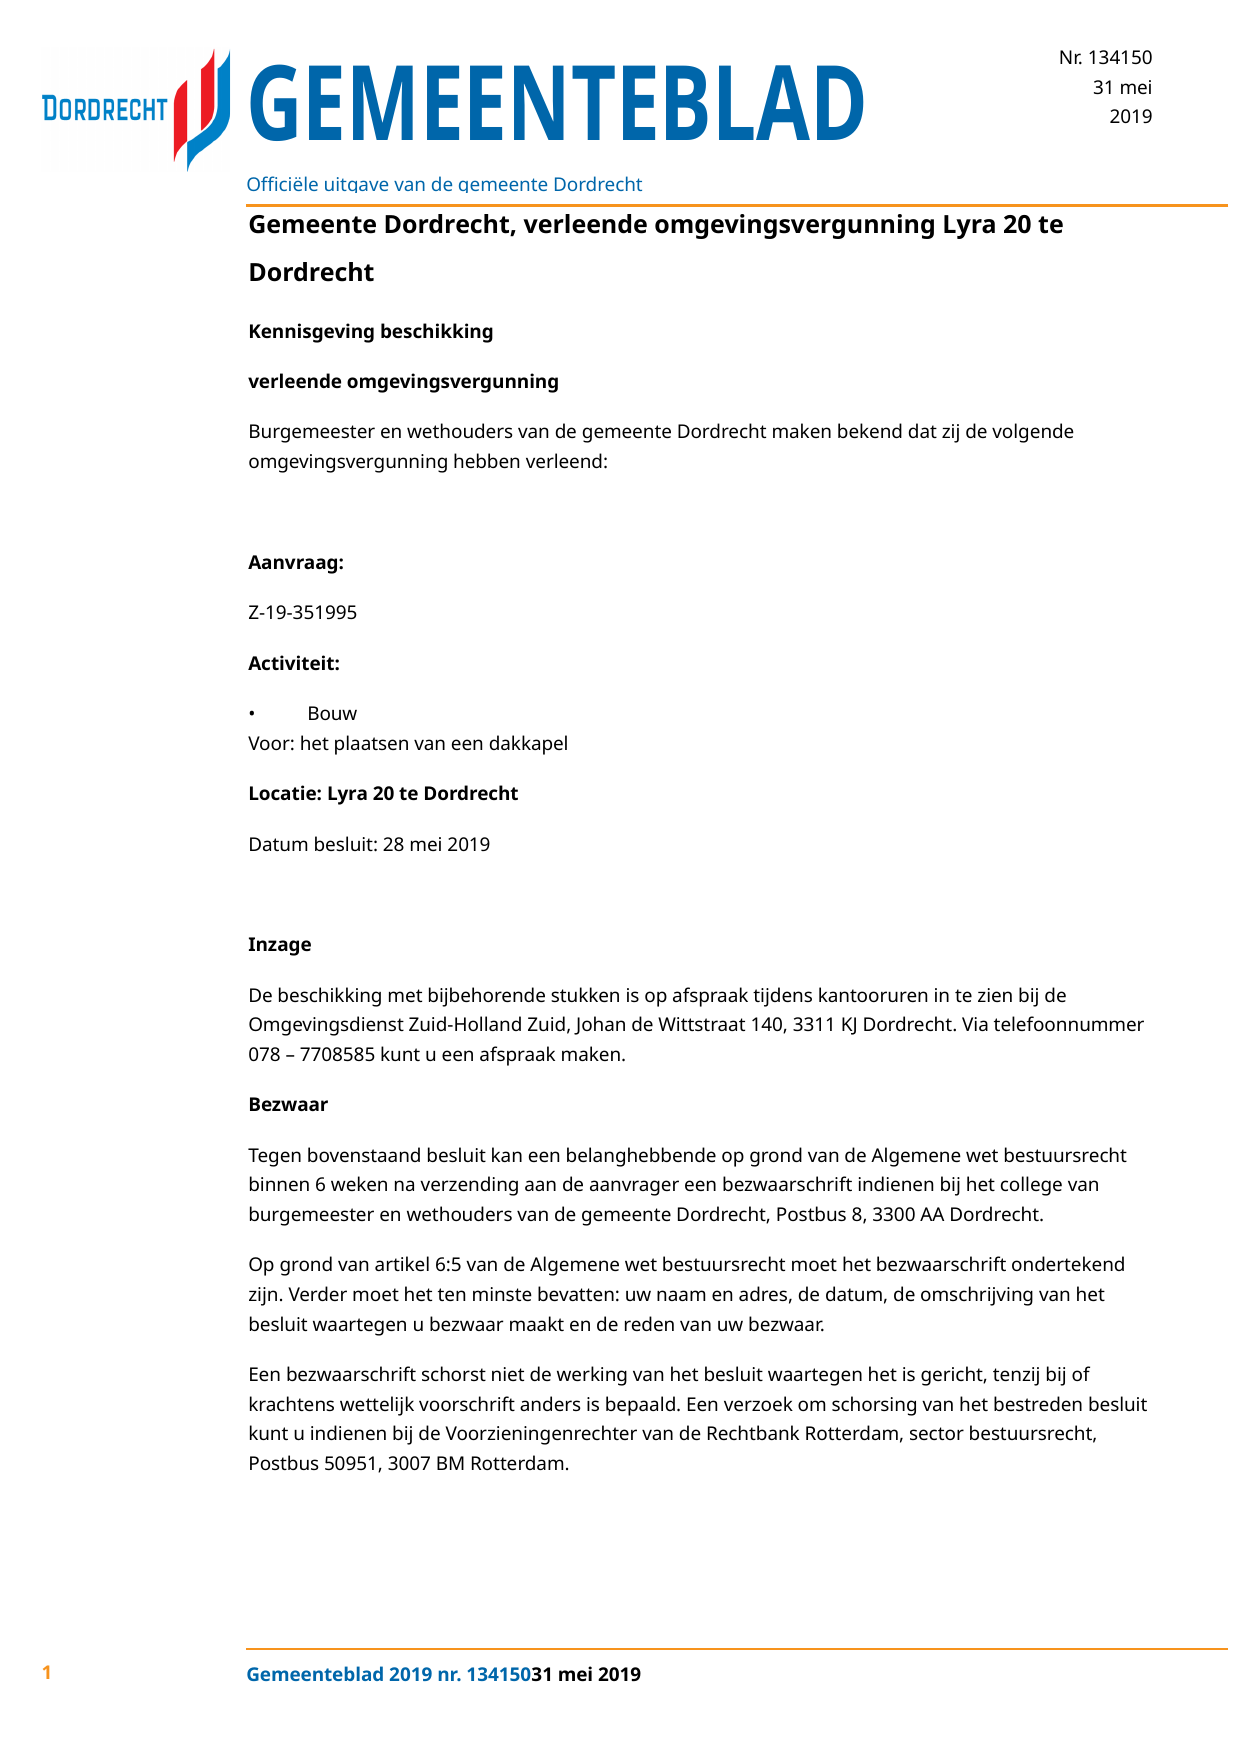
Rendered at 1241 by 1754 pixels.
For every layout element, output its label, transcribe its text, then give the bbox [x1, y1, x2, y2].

text Voor: het plaatsen van een dakkapel [248, 730, 1152, 756]
text De beschikking met bijbehorende stukken is op afspraak tijdens kantooruren in te zien bij de Omgevingsdienst Zuid-Holland Zuid, Johan de Wittstraat 140, 3311 KJ Dordrecht. Via telefoonnummer 078 – 7708585 kunt u een afspraak maken. [248, 982, 1152, 1067]
text Z-19-351995 [248, 599, 1152, 625]
text Burgemeester en wethouders van de gemeente Dordrecht maken bekend dat zij de volgende omgevingsvergunning hebben verleend: [248, 419, 1152, 474]
text Bezwaar [248, 1092, 1152, 1117]
list Bouw [248, 700, 1152, 726]
text Kennisgeving beschikking [248, 318, 1152, 344]
text Een bezwaarschrift schorst niet de werking van het besluit waartegen het is gericht, tenzij bij of krachtens wettelijk voorschrift anders is bepaald. Een verzoek om schorsing van het bestreden besluit kunt u indienen bij de Voorzieningenrechter van de Rechtbank Rotterdam, sector bestuursrecht, Postbus 50951, 3007 BM Rotterdam. [248, 1361, 1152, 1476]
text Op grond van artikel 6:5 van de Algemene wet bestuursrecht moet het bezwaarschrift ondertekend zijn. Verder moet het ten minste bevatten: uw naam en adres, de datum, de omschrijving van het besluit waartegen u bezwaar maakt en de reden van uw bezwaar. [248, 1252, 1152, 1337]
text Datum besluit: 28 mei 2019 [248, 831, 1152, 857]
text Gemeente Dordrecht, verleende omgevingsvergunning Lyra 20 te Dordrecht [248, 207, 1152, 288]
text Locatie: Lyra 20 te Dordrecht [248, 780, 1152, 806]
text Tegen bovenstaand besluit kan een belanghebbende op grond van de Algemene wet bestuursrecht binnen 6 weken na verzending aan de aanvrager een bezwaarschrift indienen bij het college van burgemeester en wethouders van de gemeente Dordrecht, Postbus 8, 3300 AA Dordrecht. [248, 1142, 1152, 1227]
text Aanvraag: [248, 549, 1152, 575]
text Activiteit: [248, 650, 1152, 676]
picture [41, 47, 231, 172]
text verleende omgevingsvergunning [248, 368, 1152, 394]
text Inzage [248, 932, 1152, 957]
